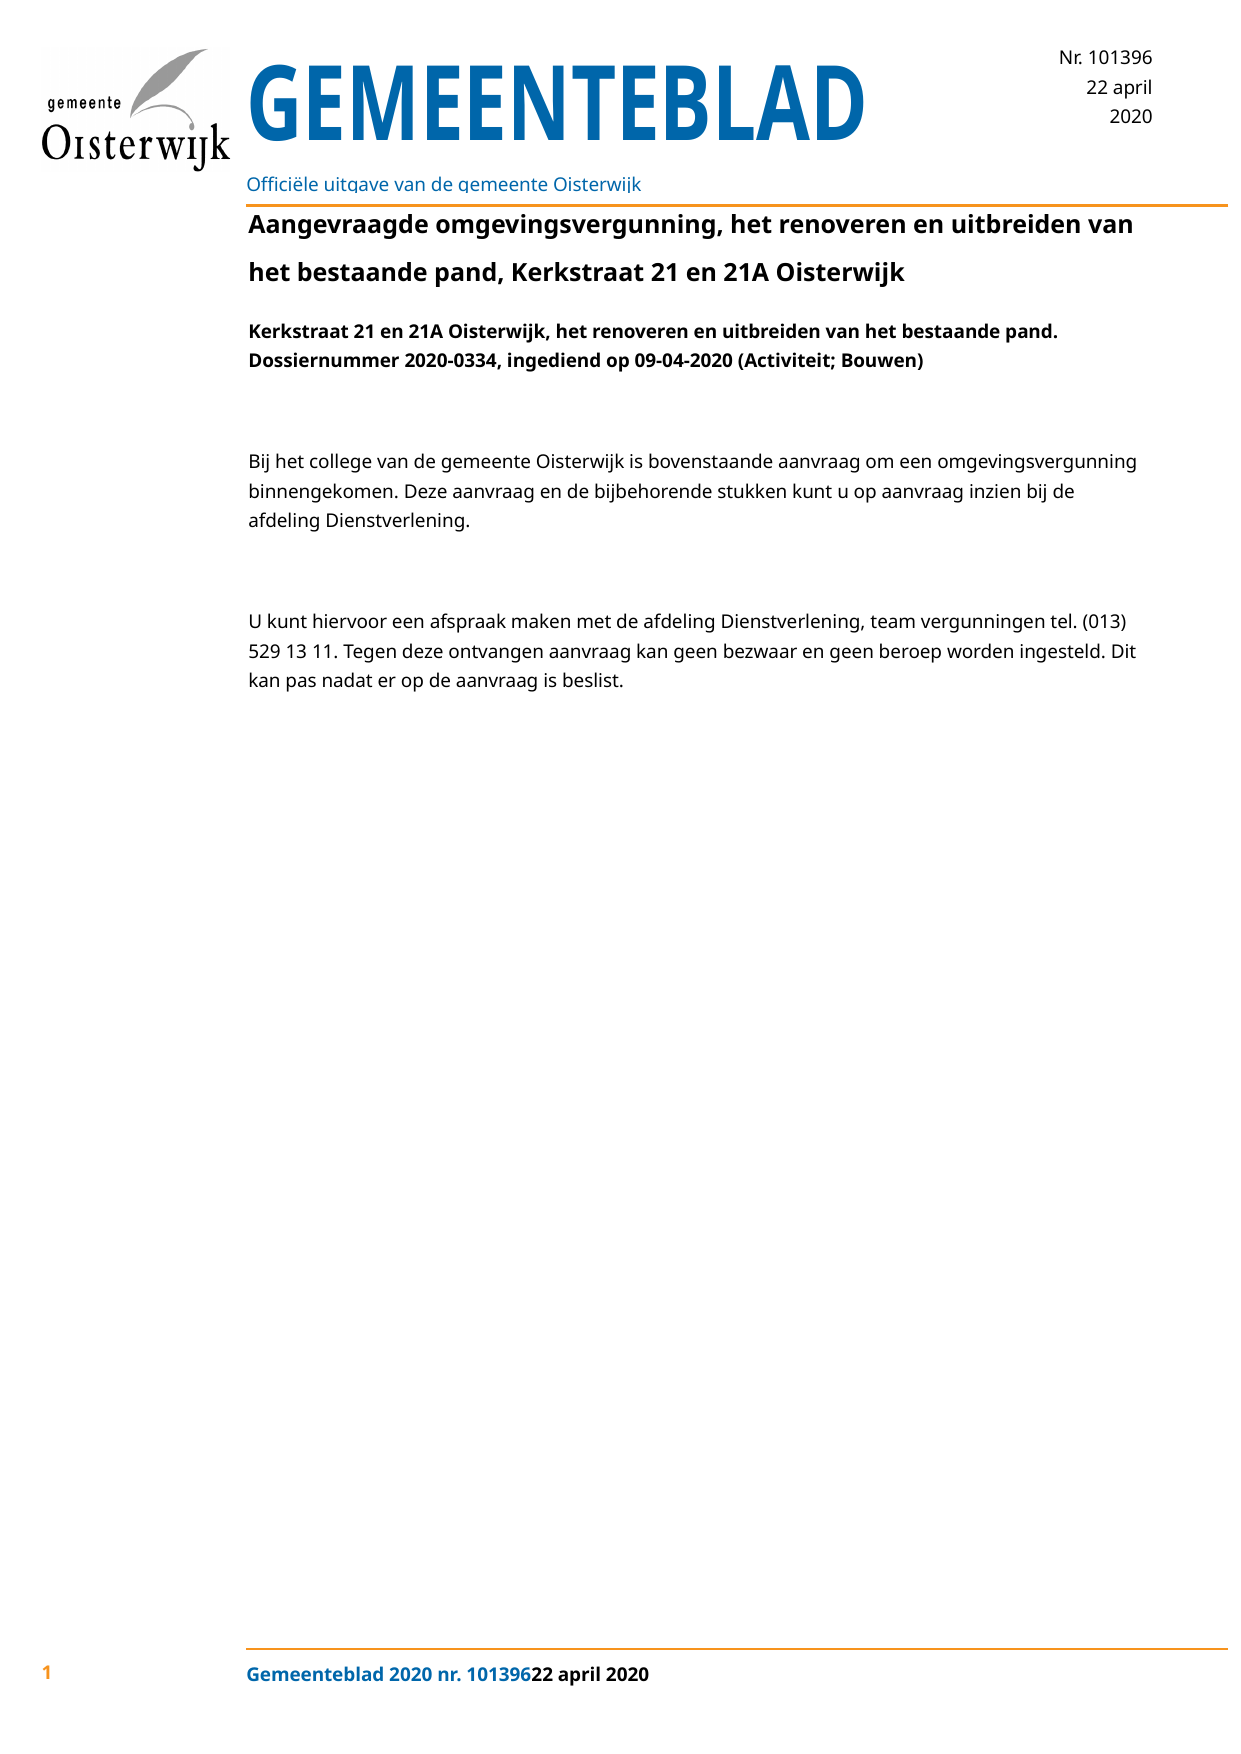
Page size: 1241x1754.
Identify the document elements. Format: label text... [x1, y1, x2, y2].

text Bij het college van de gemeente Oisterwijk is bovenstaande aanvraag om een omgevingsvergunning binnengekomen. Deze aanvraag en de bijbehorende stukken kunt u op aanvraag inzien bij de afdeling Dienstverlening. [248, 448, 1152, 533]
text Aangevraagde omgevingsvergunning, het renoveren en uitbreiden van het bestaande pand, Kerkstraat 21 en 21A Oisterwijk [248, 207, 1152, 288]
text Kerkstraat 21 en 21A Oisterwijk, het renoveren en uitbreiden van het bestaande pand. Dossiernummer 2020-0334, ingediend op 09-04-2020 (Activiteit; Bouwen) [248, 318, 1152, 373]
text U kunt hiervoor een afspraak maken met de afdeling Dienstverlening, team vergunningen tel. (013) 529 13 11. Tegen deze ontvangen aanvraag kan geen bezwaar en geen beroep worden ingesteld. Dit kan pas nadat er op de aanvraag is beslist. [248, 608, 1152, 693]
picture [41, 47, 231, 172]
